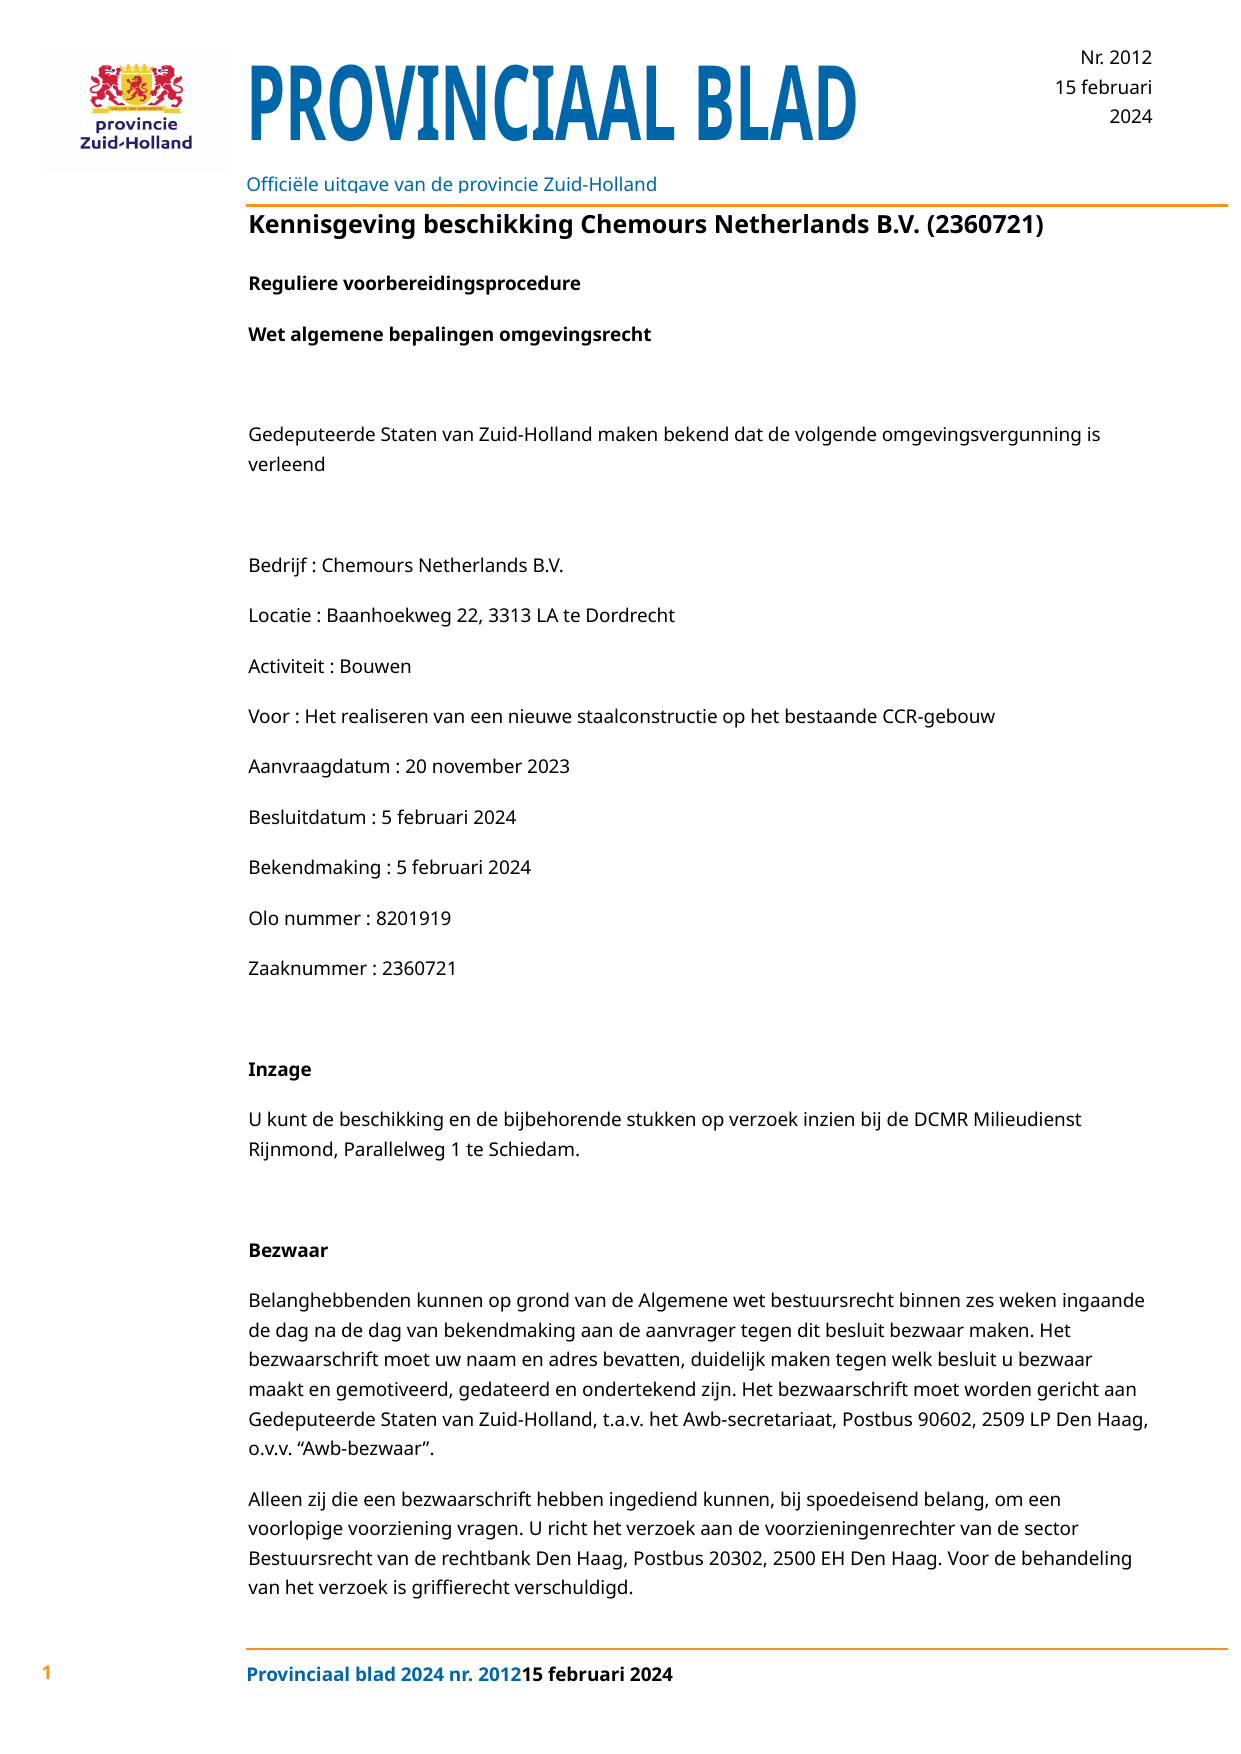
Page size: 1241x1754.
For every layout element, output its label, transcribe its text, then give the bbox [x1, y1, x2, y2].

text Activiteit : Bouwen [248, 653, 1152, 678]
text Alleen zij die een bezwaarschrift hebben ingediend kunnen, bij spoedeisend belang, om een voorlopige voorziening vragen. U richt het verzoek aan de voorzieningenrechter van de sector Bestuursrecht van de rechtbank Den Haag, Postbus 20302, 2500 EH Den Haag. Voor de behandeling van het verzoek is griffierecht verschuldigd. [248, 1486, 1152, 1600]
picture [41, 47, 231, 172]
text Inzage [248, 1056, 1152, 1082]
text U kunt de beschikking en de bijbehorende stukken op verzoek inzien bij de DCMR Milieudienst Rijnmond, Parallelweg 1 te Schiedam. [248, 1107, 1152, 1162]
text Aanvraagdatum : 20 november 2023 [248, 754, 1152, 779]
text Bekendmaking : 5 februari 2024 [248, 854, 1152, 880]
text Gedeputeerde Staten van Zuid-Holland maken bekend dat de volgende omgevingsvergunning is verleend [248, 422, 1152, 477]
text Olo nummer : 8201919 [248, 905, 1152, 931]
text Zaaknummer : 2360721 [248, 955, 1152, 981]
text Bedrijf : Chemours Netherlands B.V. [248, 552, 1152, 578]
text Belanghebbenden kunnen op grond van de Algemene wet bestuursrecht binnen zes weken ingaande de dag na de dag van bekendmaking aan de aanvrager tegen dit besluit bezwaar maken. Het bezwaarschrift moet uw naam en adres bevatten, duidelijk maken tegen welk besluit u bezwaar maakt en gemotiveerd, gedateerd en ondertekend zijn. Het bezwaarschrift moet worden gericht aan Gedeputeerde Staten van Zuid-Holland, t.a.v. het Awb-secretariaat, Postbus 90602, 2509 LP Den Haag, o.v.v. “Awb-bezwaar”. [248, 1287, 1152, 1461]
text Reguliere voorbereidingsprocedure [248, 270, 1152, 296]
text Wet algemene bepalingen omgevingsrecht [248, 321, 1152, 346]
text Voor : Het realiseren van een nieuwe staalconstructie op het bestaande CCR-gebouw [248, 703, 1152, 729]
text Kennisgeving beschikking Chemours Netherlands B.V. (2360721) [248, 207, 1152, 241]
text Bezwaar [248, 1237, 1152, 1263]
text Locatie : Baanhoekweg 22, 3313 LA te Dordrecht [248, 602, 1152, 628]
text Besluitdatum : 5 februari 2024 [248, 804, 1152, 830]
